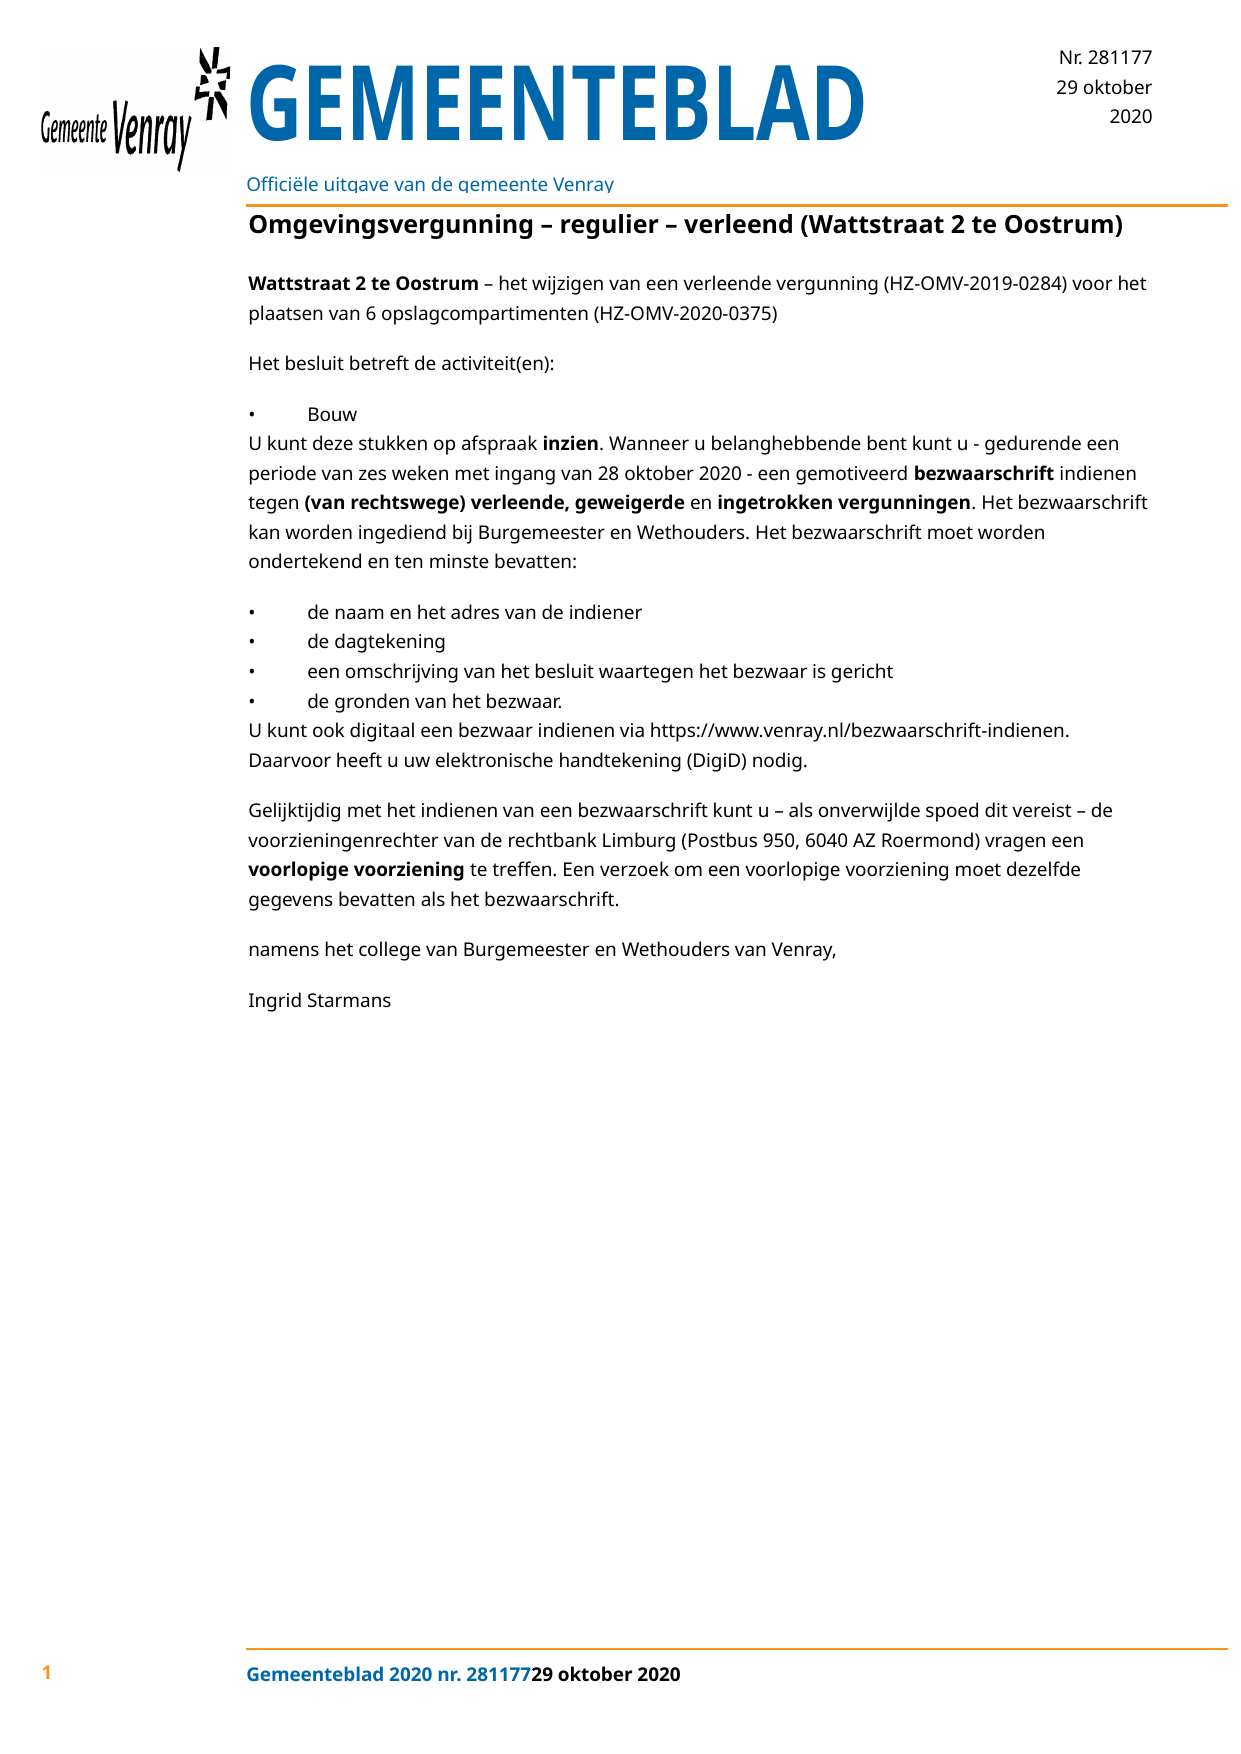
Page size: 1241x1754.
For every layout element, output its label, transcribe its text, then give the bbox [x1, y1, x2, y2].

text U kunt ook digitaal een bezwaar indienen via https://www.venray.nl/bezwaarschrift-indienen. Daarvoor heeft u uw elektronische handtekening (DigiD) nodig. [248, 717, 1152, 773]
text Ingrid Starmans [248, 987, 1152, 1013]
list Bouw [248, 401, 1152, 426]
list een omschrijving van het besluit waartegen het bezwaar is gericht [248, 658, 1152, 684]
list de naam en het adres van de indiener [248, 599, 1152, 625]
text namens het college van Burgemeester en Wethouders van Venray, [248, 937, 1152, 962]
text Wattstraat 2 te Oostrum – het wijzigen van een verleende vergunning (HZ-OMV-2019-0284) voor het plaatsen van 6 opslagcompartimenten (HZ-OMV-2020-0375) [248, 270, 1152, 326]
picture [41, 47, 231, 172]
text Het besluit betreft de activiteit(en): [248, 350, 1152, 376]
text U kunt deze stukken op afspraak inzien. Wanneer u belanghebbende bent kunt u - gedurende een periode van zes weken met ingang van 28 oktober 2020 - een gemotiveerd bezwaarschrift indienen tegen (van rechtswege) verleende, geweigerde en ingetrokken vergunningen. Het bezwaarschrift kan worden ingediend bij Burgemeester en Wethouders. Het bezwaarschrift moet worden ondertekend en ten minste bevatten: [248, 430, 1152, 574]
list de gronden van het bezwaar. [248, 688, 1152, 713]
text Gelijktijdig met het indienen van een bezwaarschrift kunt u – als onverwijlde spoed dit vereist – de voorzieningenrechter van de rechtbank Limburg (Postbus 950, 6040 AZ Roermond) vragen een voorlopige voorziening te treffen. Een verzoek om een voorlopige voorziening moet dezelfde gegevens bevatten als het bezwaarschrift. [248, 797, 1152, 912]
text Omgevingsvergunning – regulier – verleend (Wattstraat 2 te Oostrum) [248, 207, 1152, 241]
list de dagtekening [248, 629, 1152, 654]
